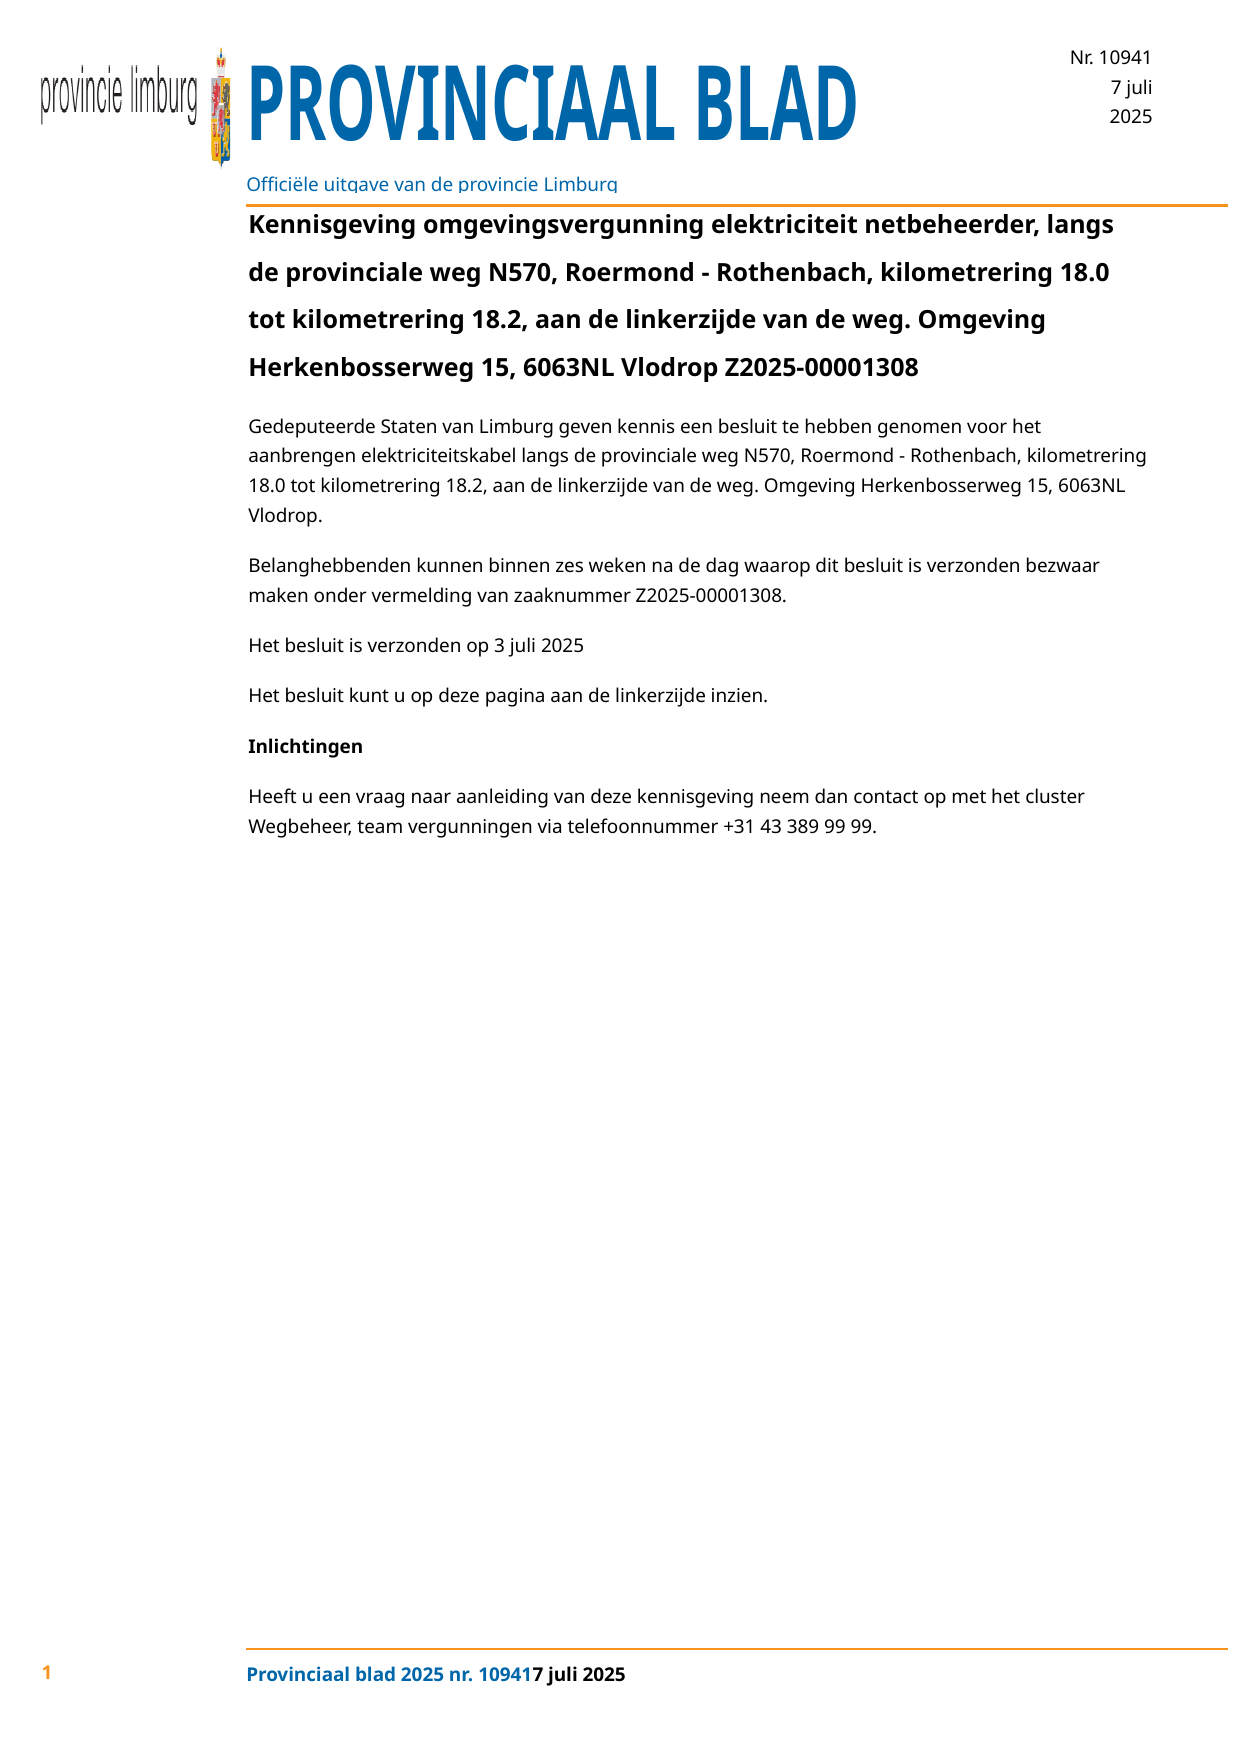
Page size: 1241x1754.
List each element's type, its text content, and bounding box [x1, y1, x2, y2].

text Het besluit kunt u op deze pagina aan de linkerzijde inzien. [248, 683, 1152, 708]
text Het besluit is verzonden op 3 juli 2025 [248, 632, 1152, 658]
text Kennisgeving omgevingsvergunning elektriciteit netbeheerder, langs de provinciale weg N570, Roermond - Rothenbach, kilometrering 18.0 tot kilometrering 18.2, aan de linkerzijde van de weg. Omgeving Herkenbosserweg 15, 6063NL Vlodrop Z2025-00001308 [248, 207, 1152, 384]
text Gedeputeerde Staten van Limburg geven kennis een besluit te hebben genomen voor het aanbrengen elektriciteitskabel langs de provinciale weg N570, Roermond - Rothenbach, kilometrering 18.0 tot kilometrering 18.2, aan de linkerzijde van de weg. Omgeving Herkenbosserweg 15, 6063NL Vlodrop. [248, 413, 1152, 528]
text Inlichtingen [248, 733, 1152, 759]
text Heeft u een vraag naar aanleiding van deze kennisgeving neem dan contact op met het cluster Wegbeheer, team vergunningen via telefoonnummer +31 43 389 99 99. [248, 783, 1152, 839]
text Belanghebbenden kunnen binnen zes weken na de dag waarop dit besluit is verzonden bezwaar maken onder vermelding van zaaknummer Z2025-00001308. [248, 552, 1152, 608]
picture [41, 47, 231, 172]
